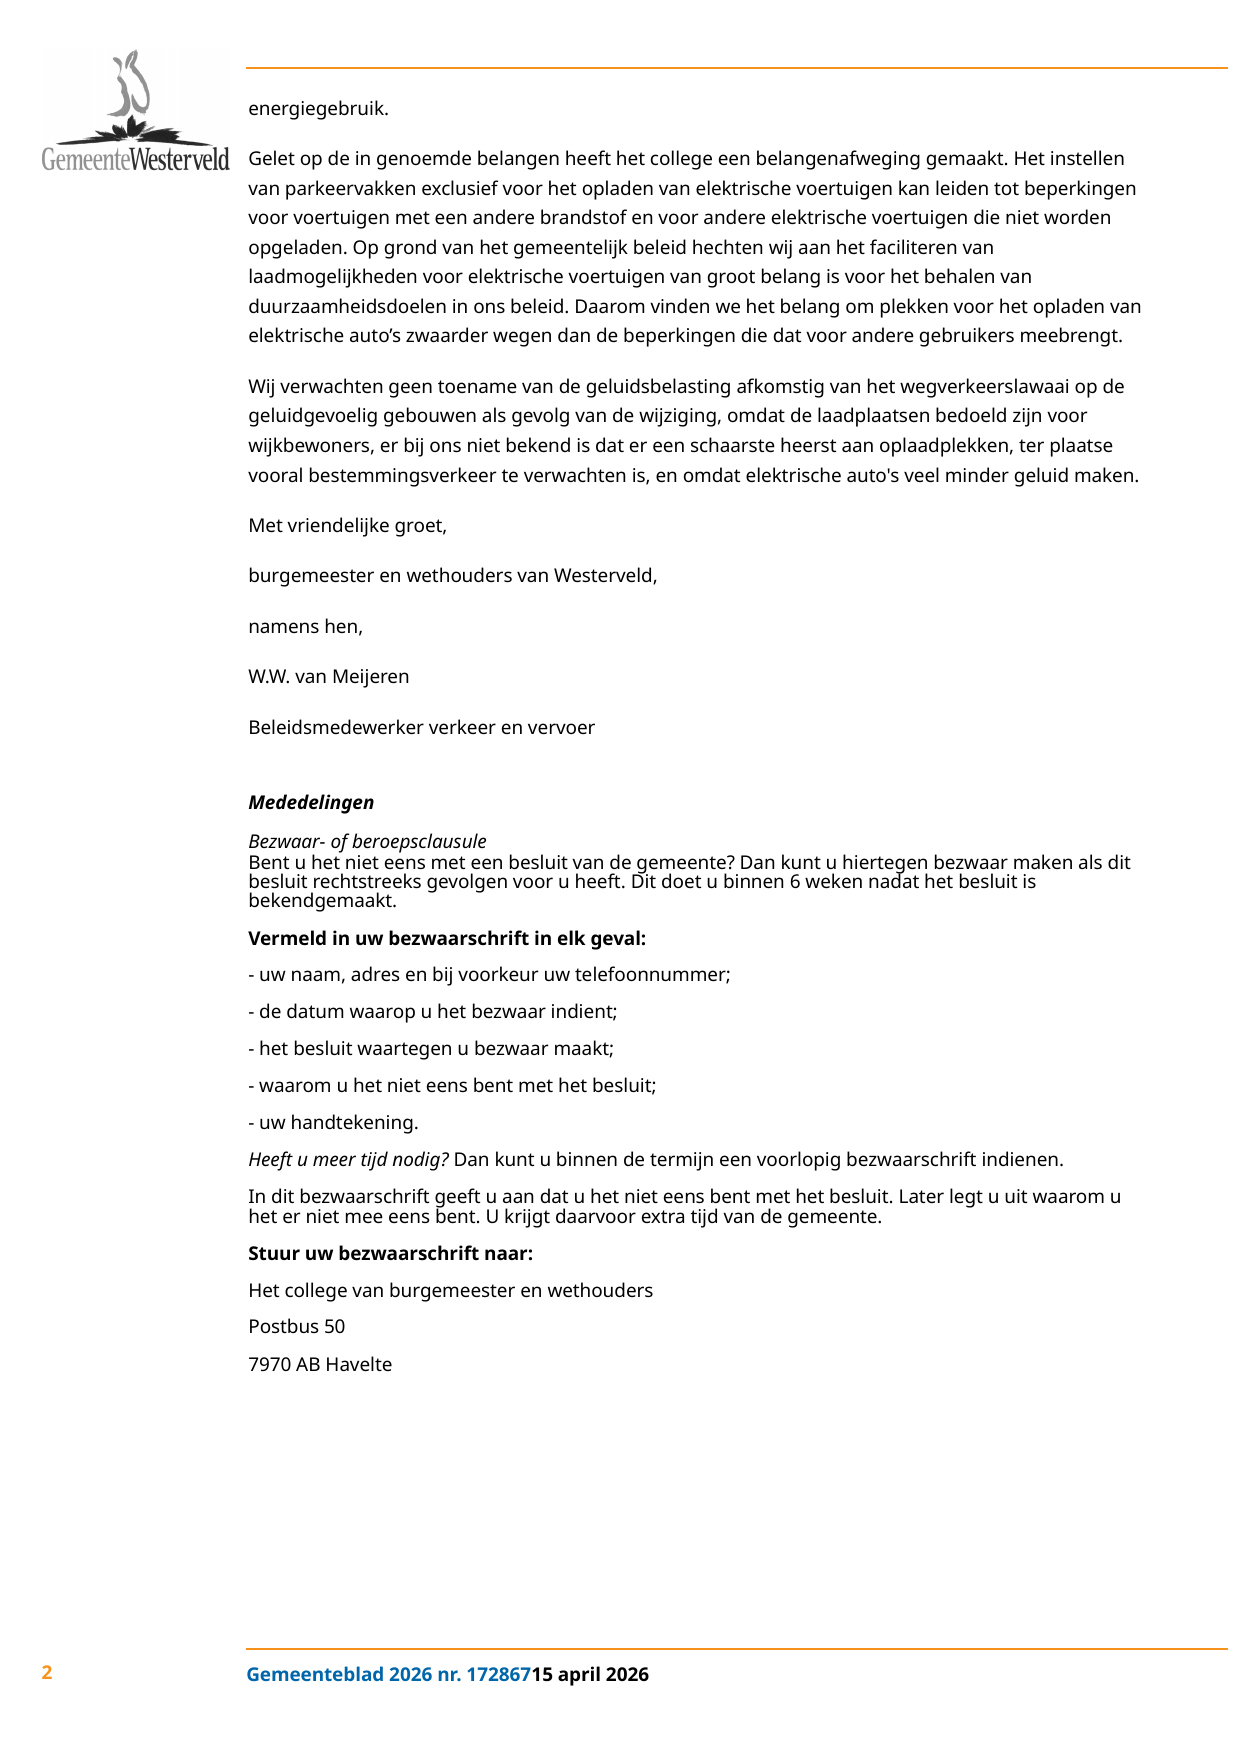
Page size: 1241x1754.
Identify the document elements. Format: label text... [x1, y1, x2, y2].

text Gelet op de in genoemde belangen heeft het college een belangenafweging gemaakt. Het instellen van parkeervakken exclusief voor het opladen van elektrische voertuigen kan leiden tot beperkingen voor voertuigen met een andere brandstof en voor andere elektrische voertuigen die niet worden opgeladen. Op grond van het gemeentelijk beleid hechten wij aan het faciliteren van laadmogelijkheden voor elektrische voertuigen van groot belang is voor het behalen van duurzaamheidsdoelen in ons beleid. Daarom vinden we het belang om plekken voor het opladen van elektrische auto’s zwaarder wegen dan de beperkingen die dat voor andere gebruikers meebrengt. [248, 145, 1152, 348]
text Beleidsmedewerker verkeer en vervoer [248, 714, 1152, 740]
text 7970 AB Havelte [248, 1356, 1152, 1375]
text W.W. van Meijeren [248, 663, 1152, 689]
text Vermeld in uw bezwaarschrift in elk geval: [248, 929, 1152, 949]
text Het college van burgemeester en wethouders [248, 1282, 1152, 1301]
text Heeft u meer tijd nodig? Dan kunt u binnen de termijn een voorlopig bezwaarschrift indienen. [248, 1151, 1152, 1171]
text Stuur uw bezwaarschrift naar: [248, 1244, 1152, 1264]
text - de datum waarop u het bezwaar indient; [248, 1003, 1152, 1023]
text Bezwaar- of beroepsclausule [248, 828, 1152, 854]
text namens hen, [248, 613, 1152, 639]
text - waarom u het niet eens bent met het besluit; [248, 1077, 1152, 1097]
text - het besluit waartegen u bezwaar maakt; [248, 1040, 1152, 1060]
text In dit bezwaarschrift geeft u aan dat u het niet eens bent met het besluit. Later legt u uit waarom u het er niet mee eens bent. U krijgt daarvoor extra tijd van de gemeente. [248, 1188, 1152, 1227]
picture [41, 47, 231, 172]
text - uw handtekening. [248, 1114, 1152, 1134]
text Bent u het niet eens met een besluit van de gemeente? Dan kunt u hiertegen bezwaar maken als dit besluit rechtstreeks gevolgen voor u heeft. Dit doet u binnen 6 weken nadat het besluit is bekendgemaakt. [248, 854, 1152, 912]
text Wij verwachten geen toename van de geluidsbelasting afkomstig van het wegverkeerslawaai op de geluidgevoelig gebouwen als gevolg van de wijziging, omdat de laadplaatsen bedoeld zijn voor wijkbewoners, er bij ons niet bekend is dat er een schaarste heerst aan oplaadplekken, ter plaatse vooral bestemmingsverkeer te verwachten is, en omdat elektrische auto's veel minder geluid maken. [248, 373, 1152, 488]
text - uw naam, adres en bij voorkeur uw telefoonnummer; [248, 966, 1152, 986]
text burgemeester en wethouders van Westerveld, [248, 563, 1152, 588]
text Mededelingen [248, 789, 1152, 815]
text Met vriendelijke groet, [248, 512, 1152, 538]
text Postbus 50 [248, 1318, 1152, 1338]
text energiegebruik. [248, 95, 1152, 121]
